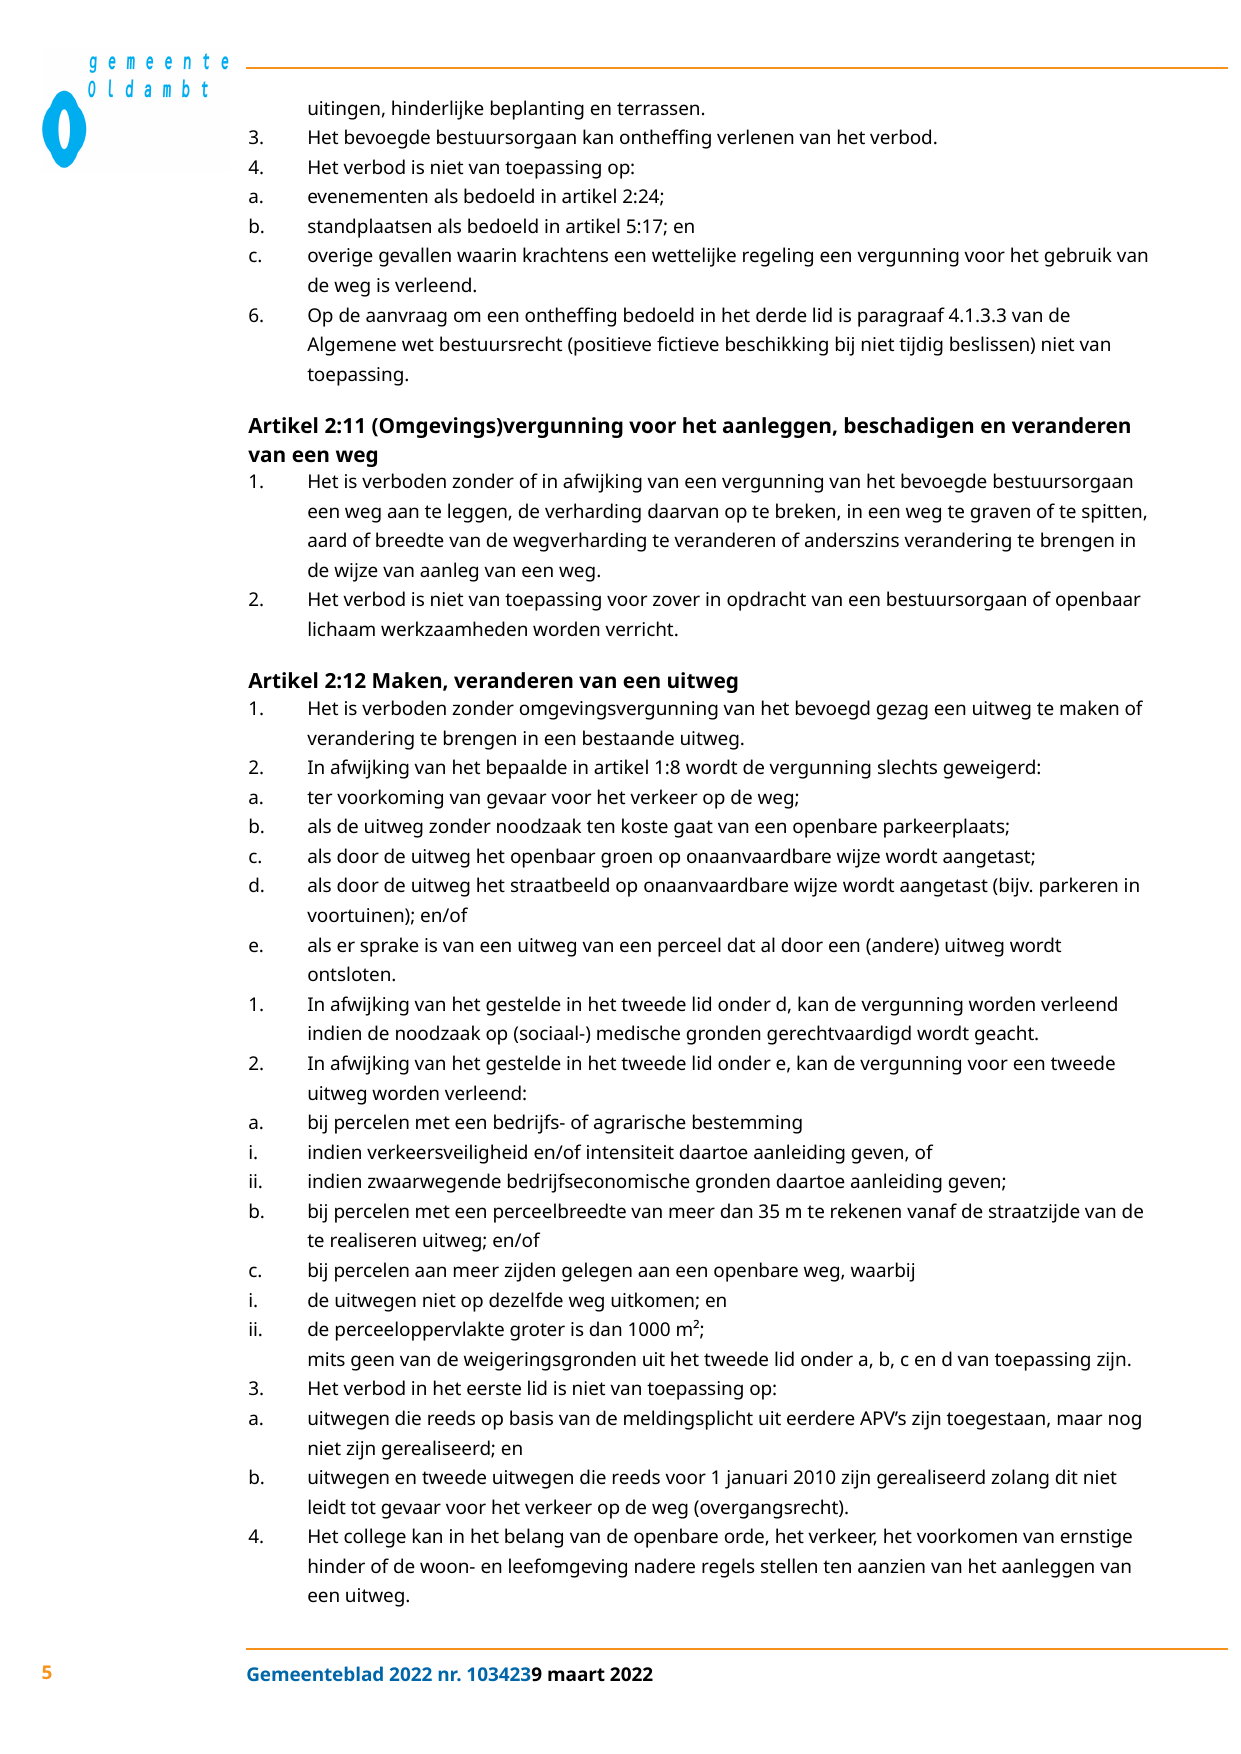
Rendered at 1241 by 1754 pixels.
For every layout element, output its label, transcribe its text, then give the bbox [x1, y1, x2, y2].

list Het bevoegde bestuursorgaan kan ontheffing verlenen van het verbod. [248, 124, 1152, 150]
list evenementen als bedoeld in artikel 2:24; [248, 183, 1152, 209]
list bij percelen met een perceelbreedte van meer dan 35 m te rekenen vanaf de straatzijde van de te realiseren uitweg; en/of [248, 1198, 1152, 1253]
list Het verbod is niet van toepassing op: [248, 154, 1152, 180]
list standplaatsen als bedoeld in artikel 5:17; en [248, 213, 1152, 239]
list Het is verboden zonder of in afwijking van een vergunning van het bevoegde bestuursorgaan een weg aan te leggen, de verharding daarvan op te breken, in een weg te graven of te spitten, aard of breedte van de wegverharding te veranderen of anderszins verandering te brengen in de wijze van aanleg van een weg. [248, 468, 1152, 583]
list Het is verboden zonder omgevingsvergunning van het bevoegd gezag een uitweg te maken of verandering te brengen in een bestaande uitweg. [248, 695, 1152, 750]
list als door de uitweg het openbaar groen op onaanvaardbare wijze wordt aangetast; [248, 843, 1152, 869]
text Artikel 2:11 (Omgevings)vergunning voor het aanleggen, beschadigen en veranderen van een weg [248, 411, 1152, 468]
text Artikel 2:12 Maken, veranderen van een uitweg [248, 667, 1152, 695]
list als door de uitweg het straatbeeld op onaanvaardbare wijze wordt aangetast (bijv. parkeren in voortuinen); en/of [248, 873, 1152, 928]
list bij percelen met een bedrijfs- of agrarische bestemming [248, 1109, 1152, 1135]
list uitingen, hinderlijke beplanting en terrassen. [248, 95, 1152, 121]
list de perceeloppervlakte groter is dan 1000 m²; [248, 1316, 1152, 1342]
list indien zwaarwegende bedrijfseconomische gronden daartoe aanleiding geven; [248, 1168, 1152, 1194]
list als er sprake is van een uitweg van een perceel dat al door een (andere) uitweg wordt ontsloten. [248, 932, 1152, 987]
list indien verkeersveiligheid en/of intensiteit daartoe aanleiding geven, of [248, 1139, 1152, 1164]
list In afwijking van het gestelde in het tweede lid onder e, kan de vergunning voor een tweede uitweg worden verleend: [248, 1050, 1152, 1105]
list Op de aanvraag om een ontheffing bedoeld in het derde lid is paragraaf 4.1.3.3 van de Algemene wet bestuursrecht (positieve fictieve beschikking bij niet tijdig beslissen) niet van toepassing. [248, 302, 1152, 387]
list Het verbod in het eerste lid is niet van toepassing op: [248, 1376, 1152, 1401]
list In afwijking van het bepaalde in artikel 1:8 wordt de vergunning slechts geweigerd: [248, 754, 1152, 780]
list de uitwegen niet op dezelfde weg uitkomen; en [248, 1287, 1152, 1312]
list In afwijking van het gestelde in het tweede lid onder d, kan de vergunning worden verleend indien de noodzaak op (sociaal-) medische gronden gerechtvaardigd wordt geacht. [248, 991, 1152, 1046]
list uitwegen en tweede uitwegen die reeds voor 1 januari 2010 zijn gerealiseerd zolang dit niet leidt tot gevaar voor het verkeer op de weg (overgangsrecht). [248, 1464, 1152, 1519]
list als de uitweg zonder noodzaak ten koste gaat van een openbare parkeerplaats; [248, 813, 1152, 839]
list ter voorkoming van gevaar voor het verkeer op de weg; [248, 784, 1152, 809]
list bij percelen aan meer zijden gelegen aan een openbare weg, waarbij [248, 1257, 1152, 1283]
list Het college kan in het belang van de openbare orde, het verkeer, het voorkomen van ernstige hinder of de woon- en leefomgeving nadere regels stellen ten aanzien van het aanleggen van een uitweg. [248, 1523, 1152, 1608]
list Het verbod is niet van toepassing voor zover in opdracht van een bestuursorgaan of openbaar lichaam werkzaamheden worden verricht. [248, 587, 1152, 642]
list uitwegen die reeds op basis van de meldingsplicht uit eerdere APV’s zijn toegestaan, maar nog niet zijn gerealiseerd; en [248, 1405, 1152, 1460]
picture [41, 47, 231, 172]
list overige gevallen waarin krachtens een wettelijke regeling een vergunning voor het gebruik van de weg is verleend. [248, 243, 1152, 298]
list mits geen van de weigeringsgronden uit het tweede lid onder a, b, c en d van toepassing zijn. [248, 1346, 1152, 1372]
